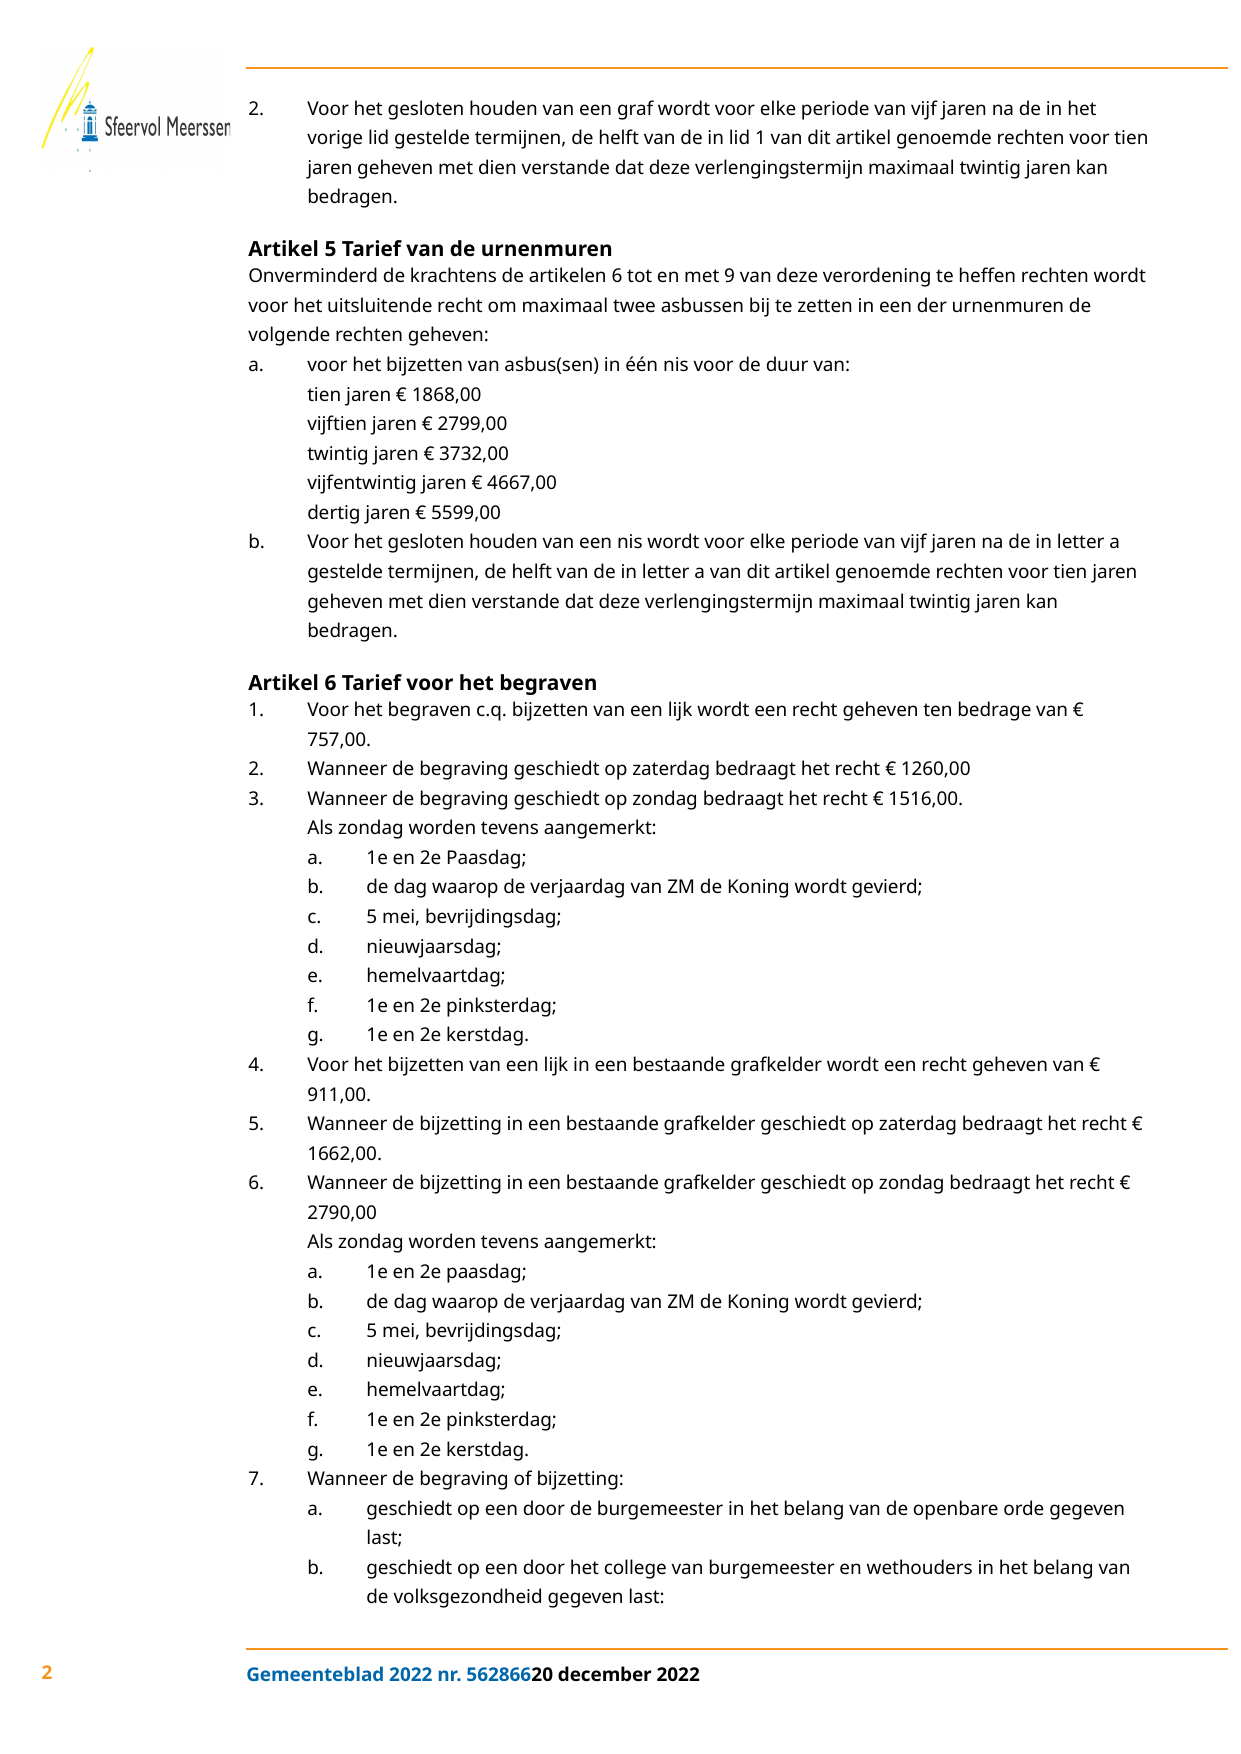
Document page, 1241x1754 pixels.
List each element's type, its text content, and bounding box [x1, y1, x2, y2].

list vijfentwintig jaren € 4667,00 [248, 469, 1152, 495]
list 1e en 2e pinksterdag; [307, 1406, 1152, 1432]
list geschiedt op een door het college van burgemeester en wethouders in het belang van de volksgezondheid gegeven last: [307, 1554, 1152, 1609]
list 1e en 2e kerstdag. [307, 1022, 1152, 1047]
list Wanneer de begraving of bijzetting: [248, 1465, 1152, 1491]
list 5 mei, bevrijdingsdag; [307, 903, 1152, 929]
list de dag waarop de verjaardag van ZM de Koning wordt gevierd; [307, 1288, 1152, 1314]
list 1e en 2e pinksterdag; [307, 992, 1152, 1018]
list tien jaren € 1868,00 [248, 381, 1152, 406]
list Voor het begraven c.q. bijzetten van een lijk wordt een recht geheven ten bedrage van € 757,00. [248, 696, 1152, 752]
list nieuwjaarsdag; [307, 933, 1152, 959]
list voor het bijzetten van asbus(sen) in één nis voor de duur van: [248, 351, 1152, 377]
list Voor het gesloten houden van een nis wordt voor elke periode van vijf jaren na de in letter a gestelde termijnen, de helft van de in letter a van dit artikel genoemde rechten voor tien jaren geheven met dien verstande dat deze verlengingstermijn maximaal twintig jaren kan bedragen. [248, 529, 1152, 643]
list nieuwjaarsdag; [307, 1347, 1152, 1373]
list 1e en 2e Paasdag; [307, 844, 1152, 870]
list Wanneer de bijzetting in een bestaande grafkelder geschiedt op zondag bedraagt het recht € 2790,00 [248, 1169, 1152, 1225]
list geschiedt op een door de burgemeester in het belang van de openbare orde gegeven last; [307, 1495, 1152, 1550]
picture [41, 47, 231, 172]
list Wanneer de begraving geschiedt op zondag bedraagt het recht € 1516,00. [248, 785, 1152, 811]
list Voor het bijzetten van een lijk in een bestaande grafkelder wordt een recht geheven van € 911,00. [248, 1051, 1152, 1107]
list Wanneer de begraving geschiedt op zaterdag bedraagt het recht € 1260,00 [248, 755, 1152, 781]
list 5 mei, bevrijdingsdag; [307, 1317, 1152, 1343]
list Als zondag worden tevens aangemerkt: [248, 1229, 1152, 1254]
text Onverminderd de krachtens de artikelen 6 tot en met 9 van deze verordening te heffen rechten wordt voor het uitsluitende recht om maximaal twee asbussen bij te zetten in een der urnenmuren de volgende rechten geheven: [248, 262, 1152, 347]
list Voor het gesloten houden van een graf wordt voor elke periode van vijf jaren na de in het vorige lid gestelde termijnen, de helft van de in lid 1 van dit artikel genoemde rechten voor tien jaren geheven met dien verstande dat deze verlengingstermijn maximaal twintig jaren kan bedragen. [248, 95, 1152, 209]
text Artikel 5 Tarief van de urnenmuren [248, 234, 1152, 262]
list twintig jaren € 3732,00 [248, 440, 1152, 466]
list hemelvaartdag; [307, 962, 1152, 988]
list 1e en 2e kerstdag. [307, 1436, 1152, 1462]
list Wanneer de bijzetting in een bestaande grafkelder geschiedt op zaterdag bedraagt het recht € 1662,00. [248, 1110, 1152, 1166]
list de dag waarop de verjaardag van ZM de Koning wordt gevierd; [307, 874, 1152, 899]
list Als zondag worden tevens aangemerkt: [248, 814, 1152, 840]
list 1e en 2e paasdag; [307, 1258, 1152, 1284]
text Artikel 6 Tarief voor het begraven [248, 668, 1152, 696]
list vijftien jaren € 2799,00 [248, 410, 1152, 436]
list hemelvaartdag; [307, 1377, 1152, 1402]
list dertig jaren € 5599,00 [248, 499, 1152, 525]
